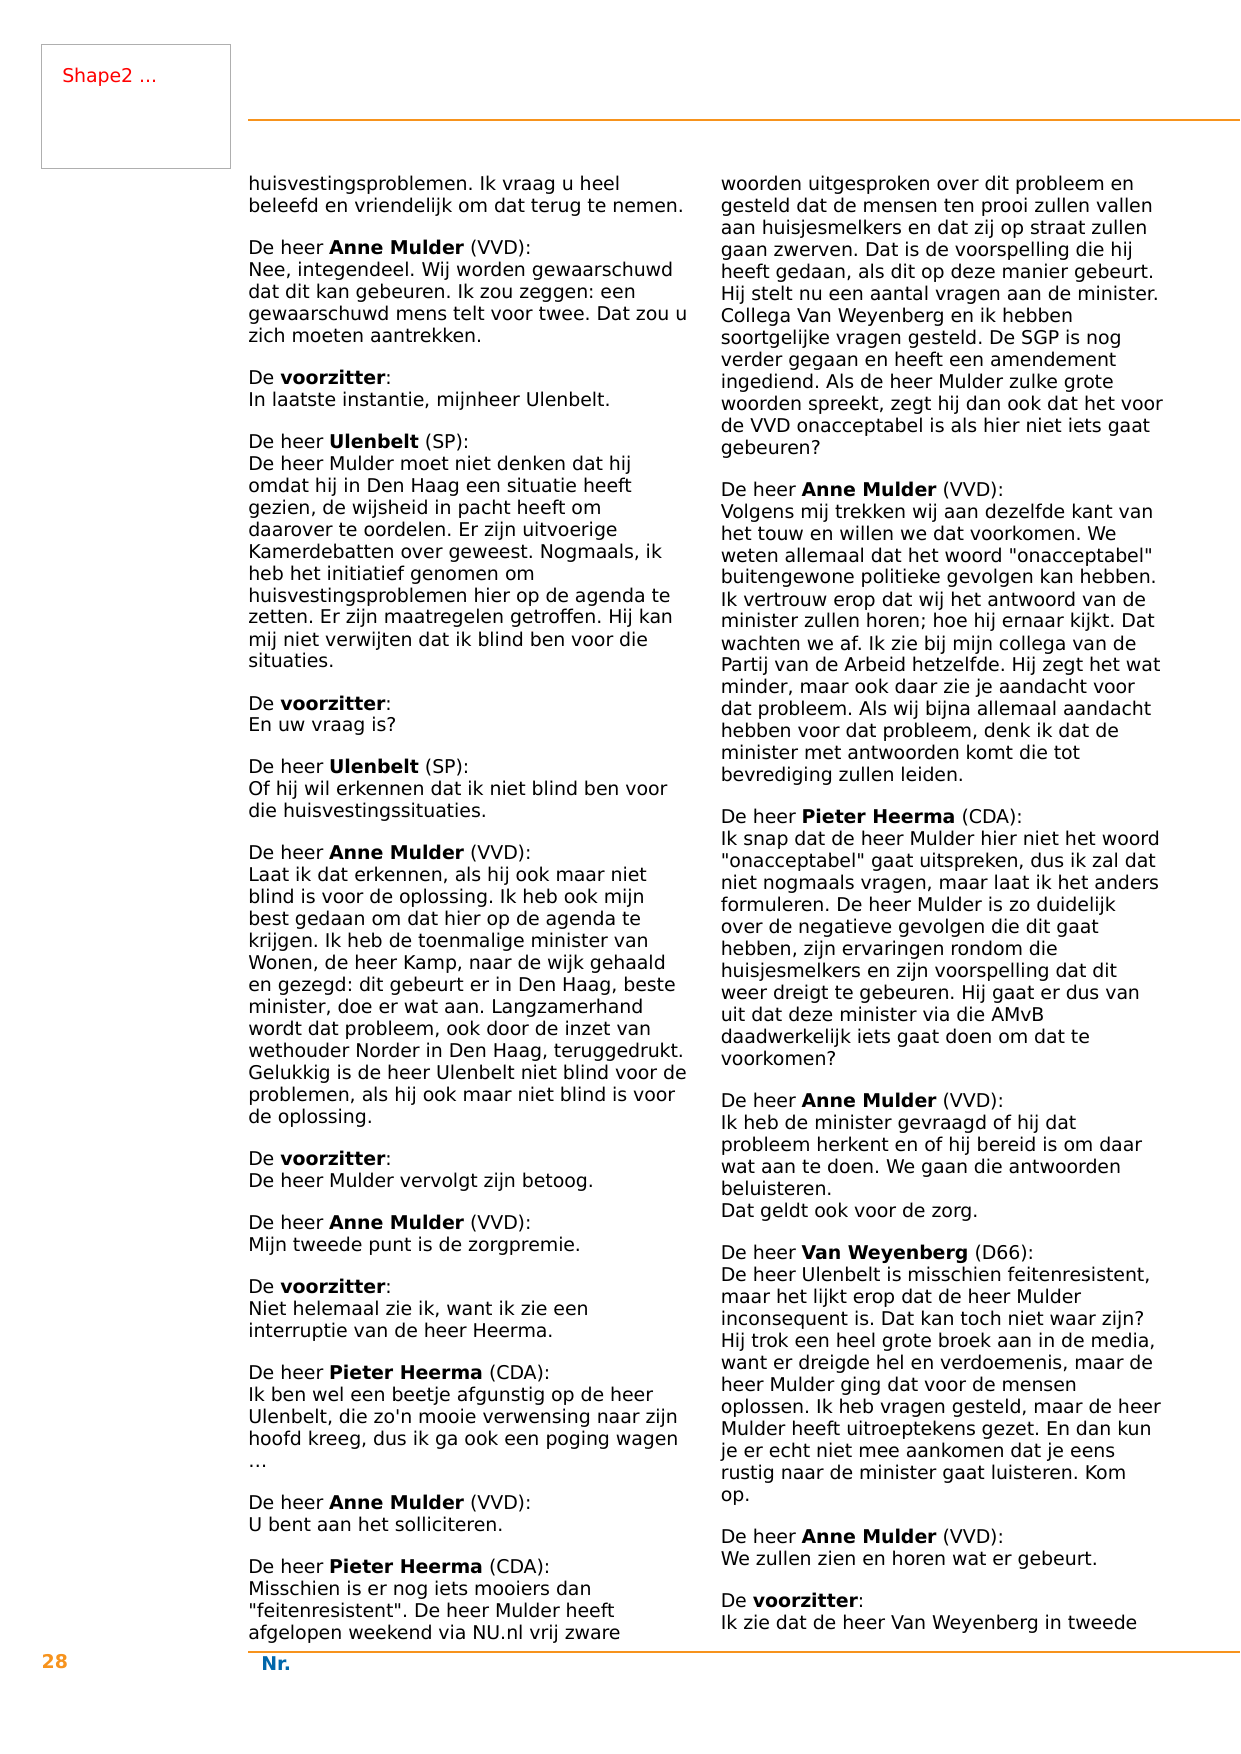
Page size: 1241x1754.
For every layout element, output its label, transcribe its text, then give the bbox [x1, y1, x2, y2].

text De heer Mulder moet niet denken dat hij omdat hij in Den Haag een situatie heeft gezien, de wijsheid in pacht heeft om daarover te oordelen. Er zijn uitvoerige Kamerdebatten over geweest. Nogmaals, ik heb het initiatief genomen om huisvestingsproblemen hier op de agenda te zetten. Er zijn maatregelen getroffen. Hij kan mij niet verwijten dat ik blind ben voor die situaties. [248, 453, 691, 672]
text De heer Anne Mulder (VVD): [248, 237, 691, 259]
text Dat geldt ook voor de zorg. [721, 1200, 1163, 1222]
text De heer Anne Mulder (VVD): [248, 1212, 691, 1234]
text Volgens mij trekken wij aan dezelfde kant van het touw en willen we dat voorkomen. We weten allemaal dat het woord "onacceptabel" buitengewone politieke gevolgen kan hebben. Ik vertrouw erop dat wij het antwoord van de minister zullen horen; hoe hij ernaar kijkt. Dat wachten we af. Ik zie bij mijn collega van de Partij van de Arbeid hetzelfde. Hij zegt het wat minder, maar ook daar zie je aandacht voor dat probleem. Als wij bijna allemaal aandacht hebben voor dat probleem, denk ik dat de minister met antwoorden komt die tot bevrediging zullen leiden. [721, 501, 1163, 786]
text Laat ik dat erkennen, als hij ook maar niet blind is voor de oplossing. Ik heb ook mijn best gedaan om dat hier op de agenda te krijgen. Ik heb de toenmalige minister van Wonen, de heer Kamp, naar de wijk gehaald en gezegd: dit gebeurt er in Den Haag, beste minister, doe er wat aan. Langzamerhand wordt dat probleem, ook door de inzet van wethouder Norder in Den Haag, teruggedrukt. Gelukkig is de heer Ulenbelt niet blind voor de problemen, als hij ook maar niet blind is voor de oplossing. [248, 864, 691, 1128]
text De heer Anne Mulder (VVD): [721, 478, 1163, 501]
text En uw vraag is? [248, 714, 691, 736]
text De voorzitter: [248, 1148, 691, 1170]
text huisvestingsproblemen. Ik vraag u heel beleefd en vriendelijk om dat terug te nemen. [248, 173, 691, 217]
text De voorzitter: [248, 692, 691, 714]
text Ik snap dat de heer Mulder hier niet het woord "onacceptabel" gaat uitspreken, dus ik zal dat niet nogmaals vragen, maar laat ik het anders formuleren. De heer Mulder is zo duidelijk over de negatieve gevolgen die dit gaat hebben, zijn ervaringen rondom die huisjesmelkers en zijn voorspelling dat dit weer dreigt te gebeuren. Hij gaat er dus van uit dat deze minister via die AMvB daadwerkelijk iets gaat doen om dat te voorkomen? [721, 828, 1163, 1070]
text De heer Anne Mulder (VVD): [721, 1090, 1163, 1112]
text Ik heb de minister gevraagd of hij dat probleem herkent en of hij bereid is om daar wat aan te doen. We gaan die antwoorden beluisteren. [721, 1112, 1163, 1200]
text De voorzitter: [248, 1276, 691, 1298]
text De heer Ulenbelt (SP): [248, 756, 691, 778]
text Nee, integendeel. Wij worden gewaarschuwd dat dit kan gebeuren. Ik zou zeggen: een gewaarschuwd mens telt voor twee. Dat zou u zich moeten aantrekken. [248, 259, 691, 347]
text De voorzitter: [721, 1589, 1163, 1612]
text De heer Pieter Heerma (CDA): [248, 1556, 691, 1578]
text Niet helemaal zie ik, want ik zie een interruptie van de heer Heerma. [248, 1298, 691, 1342]
text De voorzitter: [248, 367, 691, 389]
text We zullen zien en horen wat er gebeurt. [721, 1548, 1163, 1569]
text De heer Ulenbelt (SP): [248, 431, 691, 453]
text De heer Anne Mulder (VVD): [248, 1492, 691, 1514]
text De heer Anne Mulder (VVD): [721, 1526, 1163, 1548]
text U bent aan het solliciteren. [248, 1514, 691, 1536]
text woorden uitgesproken over dit probleem en gesteld dat de mensen ten prooi zullen vallen aan huisjesmelkers en dat zij op straat zullen gaan zwerven. Dat is de voorspelling die hij heeft gedaan, als dit op deze manier gebeurt. Hij stelt nu een aantal vragen aan de minister. Collega Van Weyenberg en ik hebben soortgelijke vragen gesteld. De SGP is nog verder gegaan en heeft een amendement ingediend. Als de heer Mulder zulke grote woorden spreekt, zegt hij dan ook dat het voor de VVD onacceptabel is als hier niet iets gaat gebeuren? [721, 173, 1163, 458]
text De heer Van Weyenberg (D66): [721, 1242, 1163, 1264]
text Misschien is er nog iets mooiers dan "feitenresistent". De heer Mulder heeft afgelopen weekend via NU.nl vrij zware [248, 1578, 691, 1644]
text De heer Ulenbelt is misschien feitenresistent, maar het lijkt erop dat de heer Mulder inconsequent is. Dat kan toch niet waar zijn? Hij trok een heel grote broek aan in de media, want er dreigde hel en verdoemenis, maar de heer Mulder ging dat voor de mensen oplossen. Ik heb vragen gesteld, maar de heer Mulder heeft uitroeptekens gezet. En dan kun je er echt niet mee aankomen dat je eens rustig naar de minister gaat luisteren. Kom op. [721, 1264, 1163, 1506]
text De heer Mulder vervolgt zijn betoog. [248, 1170, 691, 1192]
text De heer Pieter Heerma (CDA): [248, 1362, 691, 1384]
text Mijn tweede punt is de zorgpremie. [248, 1234, 691, 1256]
text Ik zie dat de heer Van Weyenberg in tweede [721, 1612, 1163, 1633]
text De heer Pieter Heerma (CDA): [721, 806, 1163, 828]
text In laatste instantie, mijnheer Ulenbelt. [248, 389, 691, 411]
text Of hij wil erkennen dat ik niet blind ben voor die huisvestingssituaties. [248, 778, 691, 822]
text Ik ben wel een beetje afgunstig op de heer Ulenbelt, die zo'n mooie verwensing naar zijn hoofd kreeg, dus ik ga ook een poging wagen … [248, 1384, 691, 1472]
text De heer Anne Mulder (VVD): [248, 842, 691, 864]
